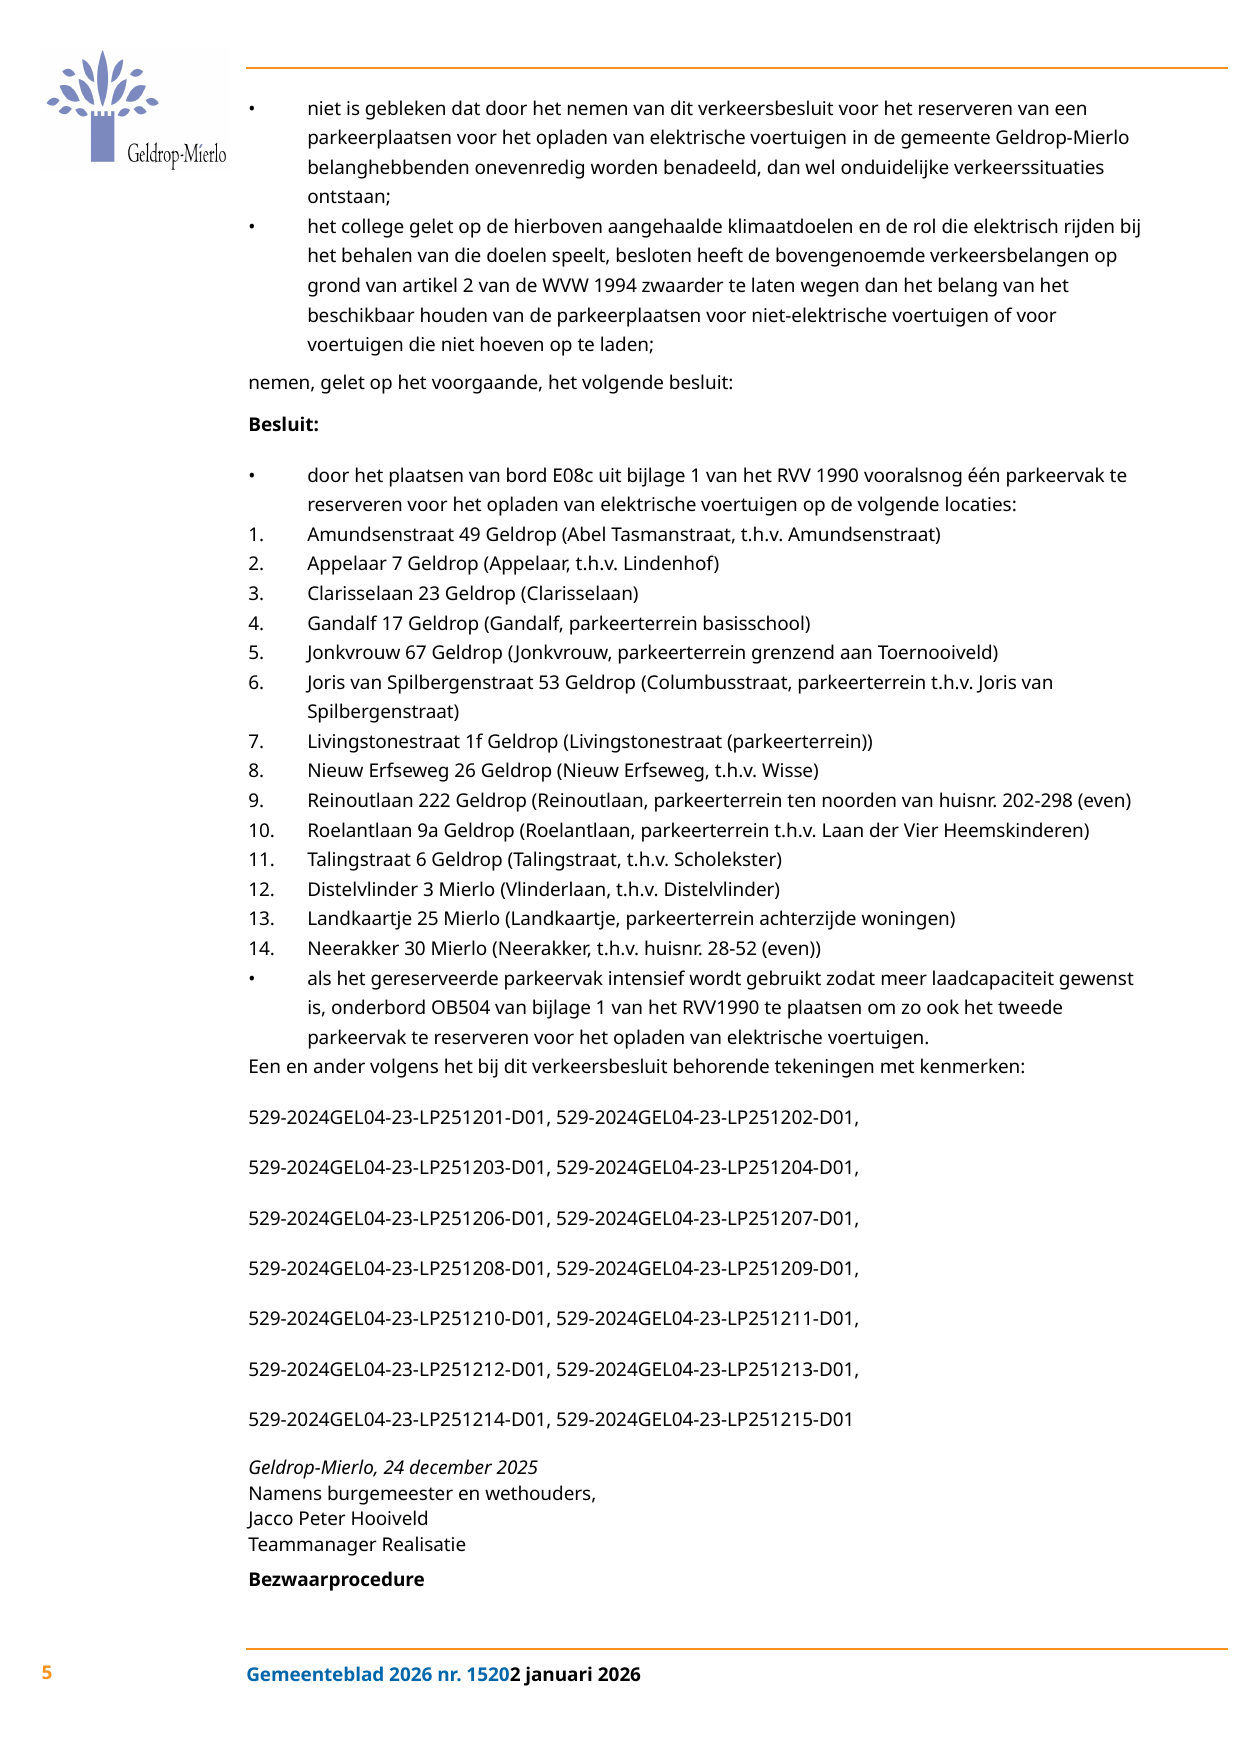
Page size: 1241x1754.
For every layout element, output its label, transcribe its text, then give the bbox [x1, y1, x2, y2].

list niet is gebleken dat door het nemen van dit verkeersbesluit voor het reserveren van een parkeerplaatsen voor het opladen van elektrische voertuigen in de gemeente Geldrop-Mierlo belanghebbenden onevenredig worden benadeeld, dan wel onduidelijke verkeerssituaties ontstaan; [248, 95, 1152, 209]
list Landkaartje 25 Mierlo (Landkaartje, parkeerterrein achterzijde woningen) [248, 906, 1152, 931]
list Clarisselaan 23 Geldrop (Clarisselaan) [248, 580, 1152, 606]
text nemen, gelet op het voorgaande, het volgende besluit: [248, 369, 1152, 395]
text 529-2024GEL04-23-LP251208-D01, 529-2024GEL04-23-LP251209-D01, [248, 1255, 1152, 1281]
list als het gereserveerde parkeervak intensief wordt gebruikt zodat meer laadcapaciteit gewenst is, onderbord OB504 van bijlage 1 van het RVV1990 te plaatsen om zo ook het tweede parkeervak te reserveren voor het opladen van elektrische voertuigen. [248, 965, 1152, 1049]
text Geldrop-Mierlo, 24 december 2025 [248, 1454, 1152, 1480]
text 529-2024GEL04-23-LP251212-D01, 529-2024GEL04-23-LP251213-D01, [248, 1356, 1152, 1382]
list Gandalf 17 Geldrop (Gandalf, parkeerterrein basisschool) [248, 610, 1152, 635]
picture [41, 47, 231, 172]
list het college gelet op de hierboven aangehaalde klimaatdoelen en de rol die elektrisch rijden bij het behalen van die doelen speelt, besloten heeft de bovengenoemde verkeersbelangen op grond van artikel 2 van de WVW 1994 zwaarder te laten wegen dan het belang van het beschikbaar houden van de parkeerplaatsen voor niet-elektrische voertuigen of voor voertuigen die niet hoeven op te laden; [248, 213, 1152, 357]
list Distelvlinder 3 Mierlo (Vlinderlaan, t.h.v. Distelvlinder) [248, 876, 1152, 902]
text 529-2024GEL04-23-LP251206-D01, 529-2024GEL04-23-LP251207-D01, [248, 1205, 1152, 1230]
list door het plaatsen van bord E08c uit bijlage 1 van het RVV 1990 vooralsnog één parkeervak te reserveren voor het opladen van elektrische voertuigen op de volgende locaties: [248, 462, 1152, 517]
list Amundsenstraat 49 Geldrop (Abel Tasmanstraat, t.h.v. Amundsenstraat) [248, 521, 1152, 547]
text 529-2024GEL04-23-LP251201-D01, 529-2024GEL04-23-LP251202-D01, [248, 1104, 1152, 1129]
text 529-2024GEL04-23-LP251203-D01, 529-2024GEL04-23-LP251204-D01, [248, 1154, 1152, 1180]
list Joris van Spilbergenstraat 53 Geldrop (Columbusstraat, parkeerterrein t.h.v. Joris van Spilbergenstraat) [248, 669, 1152, 724]
list Nieuw Erfseweg 26 Geldrop (Nieuw Erfseweg, t.h.v. Wisse) [248, 758, 1152, 783]
text Namens burgemeester en wethouders, [248, 1480, 1152, 1506]
text Besluit: [248, 411, 1152, 437]
list Appelaar 7 Geldrop (Appelaar, t.h.v. Lindenhof) [248, 551, 1152, 576]
text Jacco Peter Hooiveld [248, 1506, 1152, 1531]
text Een en ander volgens het bij dit verkeersbesluit behorende tekeningen met kenmerken: [248, 1053, 1152, 1079]
text Teammanager Realisatie [248, 1531, 1152, 1557]
text Bezwaarprocedure [248, 1571, 1152, 1590]
list Reinoutlaan 222 Geldrop (Reinoutlaan, parkeerterrein ten noorden van huisnr. 202-298 (even) [248, 787, 1152, 813]
list Livingstonestraat 1f Geldrop (Livingstonestraat (parkeerterrein)) [248, 728, 1152, 754]
list Roelantlaan 9a Geldrop (Roelantlaan, parkeerterrein t.h.v. Laan der Vier Heemskinderen) [248, 817, 1152, 842]
text 529-2024GEL04-23-LP251210-D01, 529-2024GEL04-23-LP251211-D01, [248, 1306, 1152, 1331]
list Neerakker 30 Mierlo (Neerakker, t.h.v. huisnr. 28-52 (even)) [248, 935, 1152, 961]
list Talingstraat 6 Geldrop (Talingstraat, t.h.v. Scholekster) [248, 846, 1152, 872]
text 529-2024GEL04-23-LP251214-D01, 529-2024GEL04-23-LP251215-D01 [248, 1406, 1152, 1432]
list Jonkvrouw 67 Geldrop (Jonkvrouw, parkeerterrein grenzend aan Toernooiveld) [248, 639, 1152, 665]
